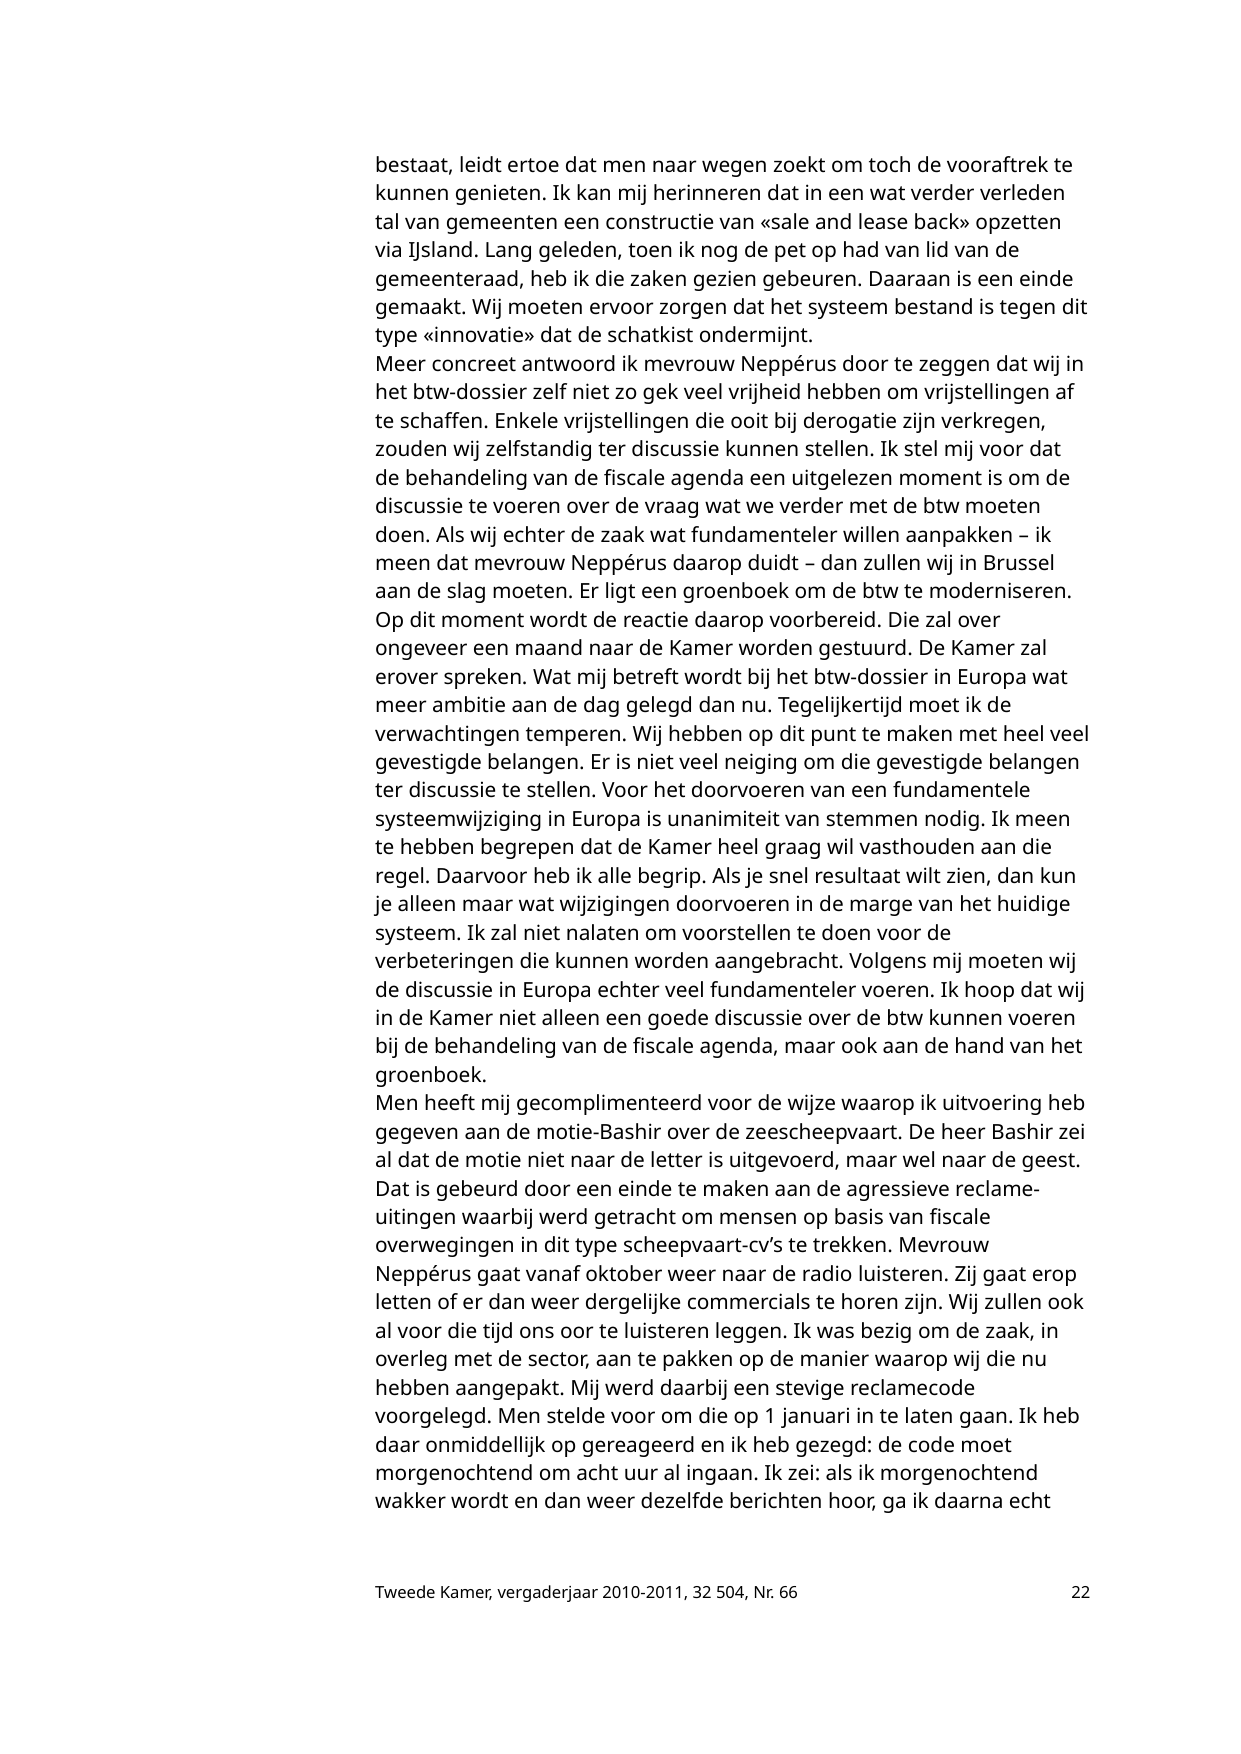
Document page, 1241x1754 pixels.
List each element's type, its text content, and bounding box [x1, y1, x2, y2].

text bestaat, leidt ertoe dat men naar wegen zoekt om toch de vooraftrek te kunnen genieten. Ik kan mij herinneren dat in een wat verder verleden tal van gemeenten een constructie van «sale and lease back» opzetten via IJsland. Lang geleden, toen ik nog de pet op had van lid van de gemeenteraad, heb ik die zaken gezien gebeuren. Daaraan is een einde gemaakt. Wij moeten ervoor zorgen dat het systeem bestand is tegen dit type «innovatie» dat de schatkist ondermijnt. [375, 150, 1090, 349]
text Meer concreet antwoord ik mevrouw Neppérus door te zeggen dat wij in het btw-dossier zelf niet zo gek veel vrijheid hebben om vrijstellingen af te schaffen. Enkele vrijstellingen die ooit bij derogatie zijn verkregen, zouden wij zelfstandig ter discussie kunnen stellen. Ik stel mij voor dat de behandeling van de fiscale agenda een uitgelezen moment is om de discussie te voeren over de vraag wat we verder met de btw moeten doen. Als wij echter de zaak wat fundamenteler willen aanpakken – ik meen dat mevrouw Neppérus daarop duidt – dan zullen wij in Brussel aan de slag moeten. Er ligt een groenboek om de btw te moderniseren. Op dit moment wordt de reactie daarop voorbereid. Die zal over ongeveer een maand naar de Kamer worden gestuurd. De Kamer zal erover spreken. Wat mij betreft wordt bij het btw-dossier in Europa wat meer ambitie aan de dag gelegd dan nu. Tegelijkertijd moet ik de verwachtingen temperen. Wij hebben op dit punt te maken met heel veel gevestigde belangen. Er is niet veel neiging om die gevestigde belangen ter discussie te stellen. Voor het doorvoeren van een fundamentele systeemwijziging in Europa is unanimiteit van stemmen nodig. Ik meen te hebben begrepen dat de Kamer heel graag wil vasthouden aan die regel. Daarvoor heb ik alle begrip. Als je snel resultaat wilt zien, dan kun je alleen maar wat wijzigingen doorvoeren in de marge van het huidige systeem. Ik zal niet nalaten om voorstellen te doen voor de verbeteringen die kunnen worden aangebracht. Volgens mij moeten wij de discussie in Europa echter veel fundamenteler voeren. Ik hoop dat wij in de Kamer niet alleen een goede discussie over de btw kunnen voeren bij de behandeling van de fiscale agenda, maar ook aan de hand van het groenboek. [375, 349, 1090, 1088]
text Men heeft mij gecomplimenteerd voor de wijze waarop ik uitvoering heb gegeven aan de motie-Bashir over de zeescheepvaart. De heer Bashir zei al dat de motie niet naar de letter is uitgevoerd, maar wel naar de geest. Dat is gebeurd door een einde te maken aan de agressieve reclame-uitingen waarbij werd getracht om mensen op basis van fiscale overwegingen in dit type scheepvaart-cv’s te trekken. Mevrouw Neppérus gaat vanaf oktober weer naar de radio luisteren. Zij gaat erop letten of er dan weer dergelijke commercials te horen zijn. Wij zullen ook al voor die tijd ons oor te luisteren leggen. Ik was bezig om de zaak, in overleg met de sector, aan te pakken op de manier waarop wij die nu hebben aangepakt. Mij werd daarbij een stevige reclamecode voorgelegd. Men stelde voor om die op 1 januari in te laten gaan. Ik heb daar onmiddellijk op gereageerd en ik heb gezegd: de code moet morgenochtend om acht uur al ingaan. Ik zei: als ik morgenochtend wakker wordt en dan weer dezelfde berichten hoor, ga ik daarna echt [375, 1088, 1090, 1515]
